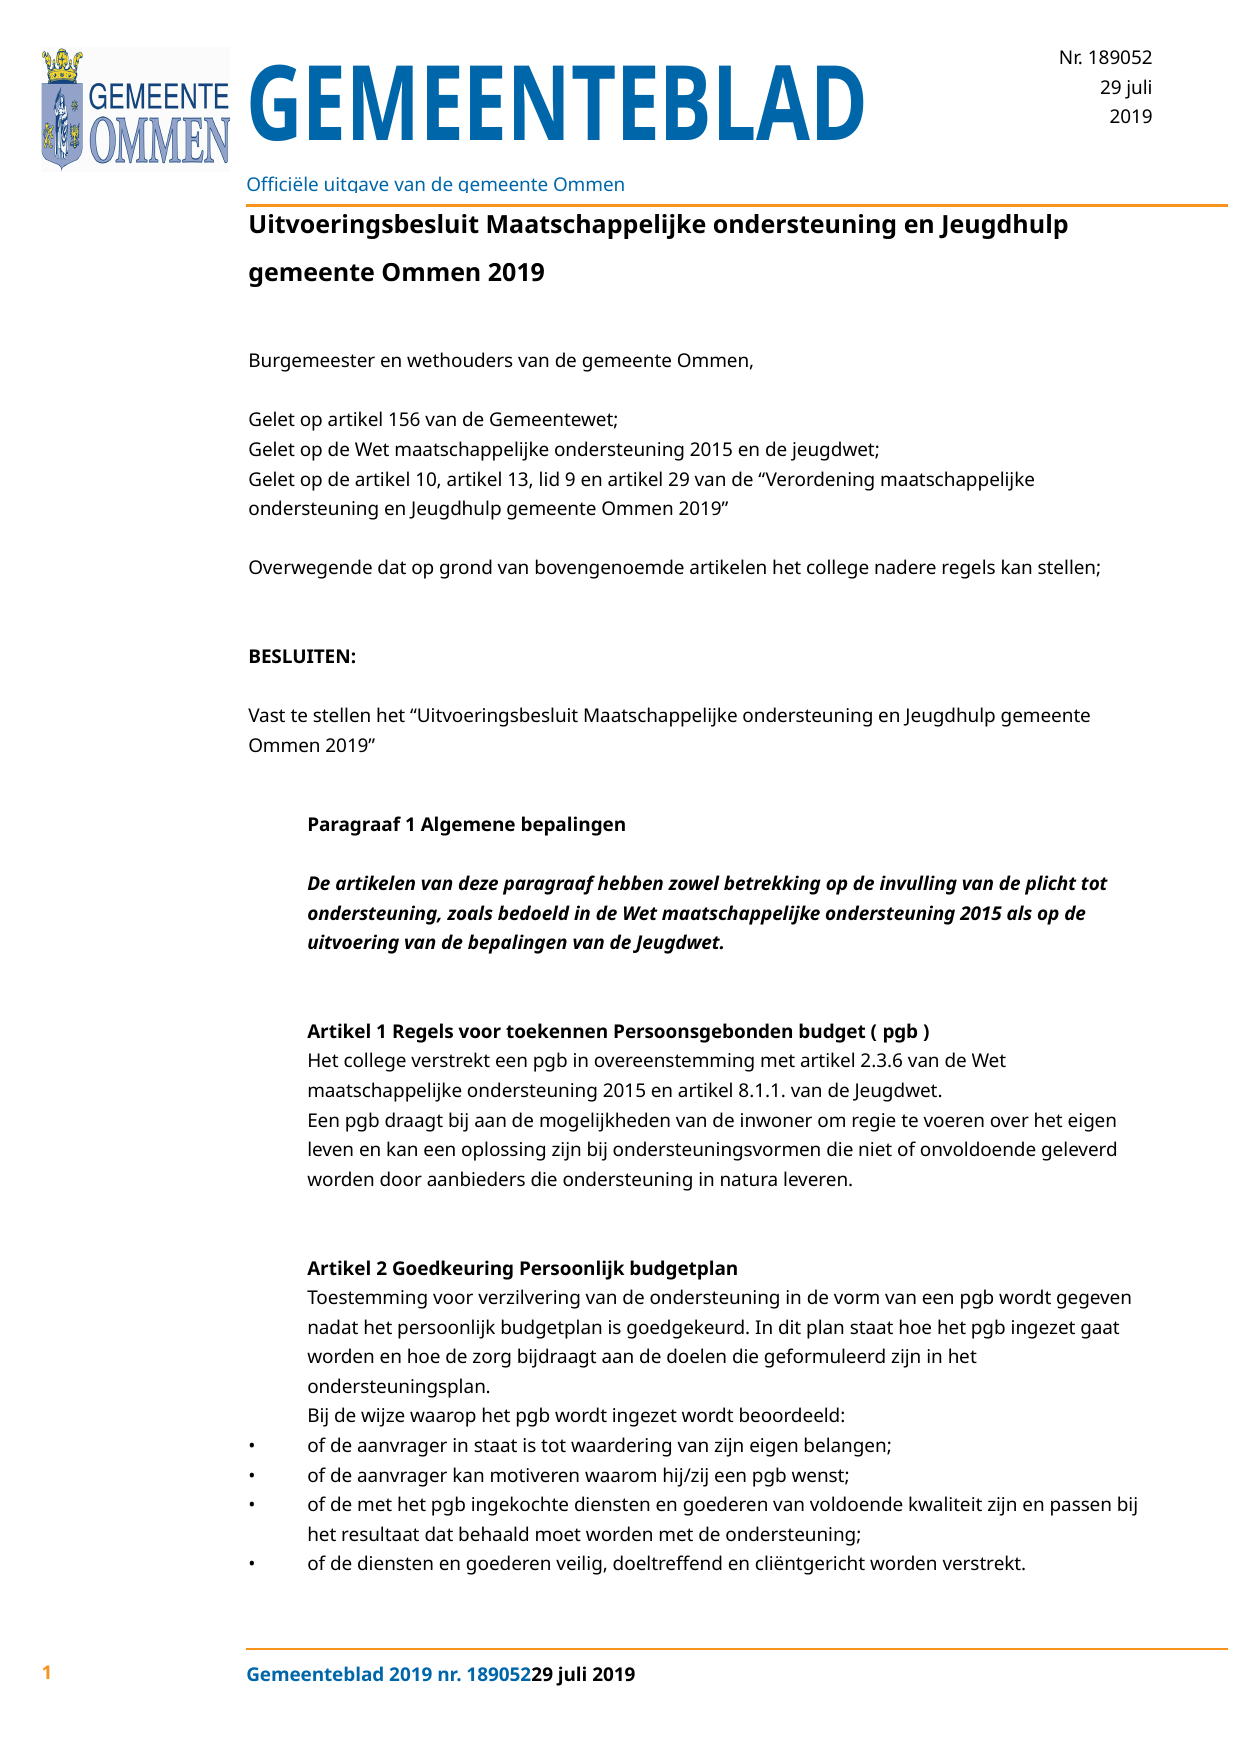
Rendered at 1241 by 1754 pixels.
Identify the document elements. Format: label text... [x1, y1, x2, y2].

list Het college verstrekt een pgb in overeenstemming met artikel 2.3.6 van de Wet maatschappelijke ondersteuning 2015 en artikel 8.1.1. van de Jeugdwet. [248, 1048, 1152, 1103]
list Artikel 2 Goedkeuring Persoonlijk budgetplan [248, 1255, 1152, 1280]
list Toestemming voor verzilvering van de ondersteuning in de vorm van een pgb wordt gegeven nadat het persoonlijk budgetplan is goedgekeurd. In dit plan staat hoe het pgb ingezet gaat worden en hoe de zorg bijdraagt aan de doelen die geformuleerd zijn in het ondersteuningsplan. [248, 1284, 1152, 1399]
list De artikelen van deze paragraaf hebben zowel betrekking op de invulling van de plicht tot ondersteuning, zoals bedoeld in de Wet maatschappelijke ondersteuning 2015 als op de uitvoering van de bepalingen van de Jeugdwet. [248, 870, 1152, 955]
list Artikel 1 Regels voor toekennen Persoonsgebonden budget ( pgb ) [248, 1018, 1152, 1044]
list Paragraaf 1 Algemene bepalingen [248, 811, 1152, 837]
list of de met het pgb ingekochte diensten en goederen van voldoende kwaliteit zijn en passen bij het resultaat dat behaald moet worden met de ondersteuning; [248, 1491, 1152, 1547]
text Vast te stellen het “Uitvoeringsbesluit Maatschappelijke ondersteuning en Jeugdhulp gemeente Ommen 2019” [248, 702, 1152, 758]
text Burgemeester en wethouders van de gemeente Ommen, [248, 347, 1152, 373]
list of de diensten en goederen veilig, doeltreffend en cliëntgericht worden verstrekt. [248, 1551, 1152, 1576]
list of de aanvrager kan motiveren waarom hij/zij een pgb wenst; [248, 1462, 1152, 1487]
text Uitvoeringsbesluit Maatschappelijke ondersteuning en Jeugdhulp gemeente Ommen 2019 [248, 207, 1152, 288]
list of de aanvrager in staat is tot waardering van zijn eigen belangen; [248, 1432, 1152, 1458]
text Gelet op de Wet maatschappelijke ondersteuning 2015 en de jeugdwet; [248, 436, 1152, 462]
text Overwegende dat op grond van bovengenoemde artikelen het college nadere regels kan stellen; [248, 554, 1152, 580]
text Gelet op artikel 156 van de Gemeentewet; [248, 407, 1152, 432]
text BESLUITEN: [248, 643, 1152, 669]
text Gelet op de artikel 10, artikel 13, lid 9 en artikel 29 van de “Verordening maatschappelijke ondersteuning en Jeugdhulp gemeente Ommen 2019” [248, 466, 1152, 521]
picture [41, 47, 231, 172]
list Een pgb draagt bij aan de mogelijkheden van de inwoner om regie te voeren over het eigen leven en kan een oplossing zijn bij ondersteuningsvormen die niet of onvoldoende geleverd worden door aanbieders die ondersteuning in natura leveren. [248, 1107, 1152, 1192]
list Bij de wijze waarop het pgb wordt ingezet wordt beoordeeld: [248, 1403, 1152, 1428]
